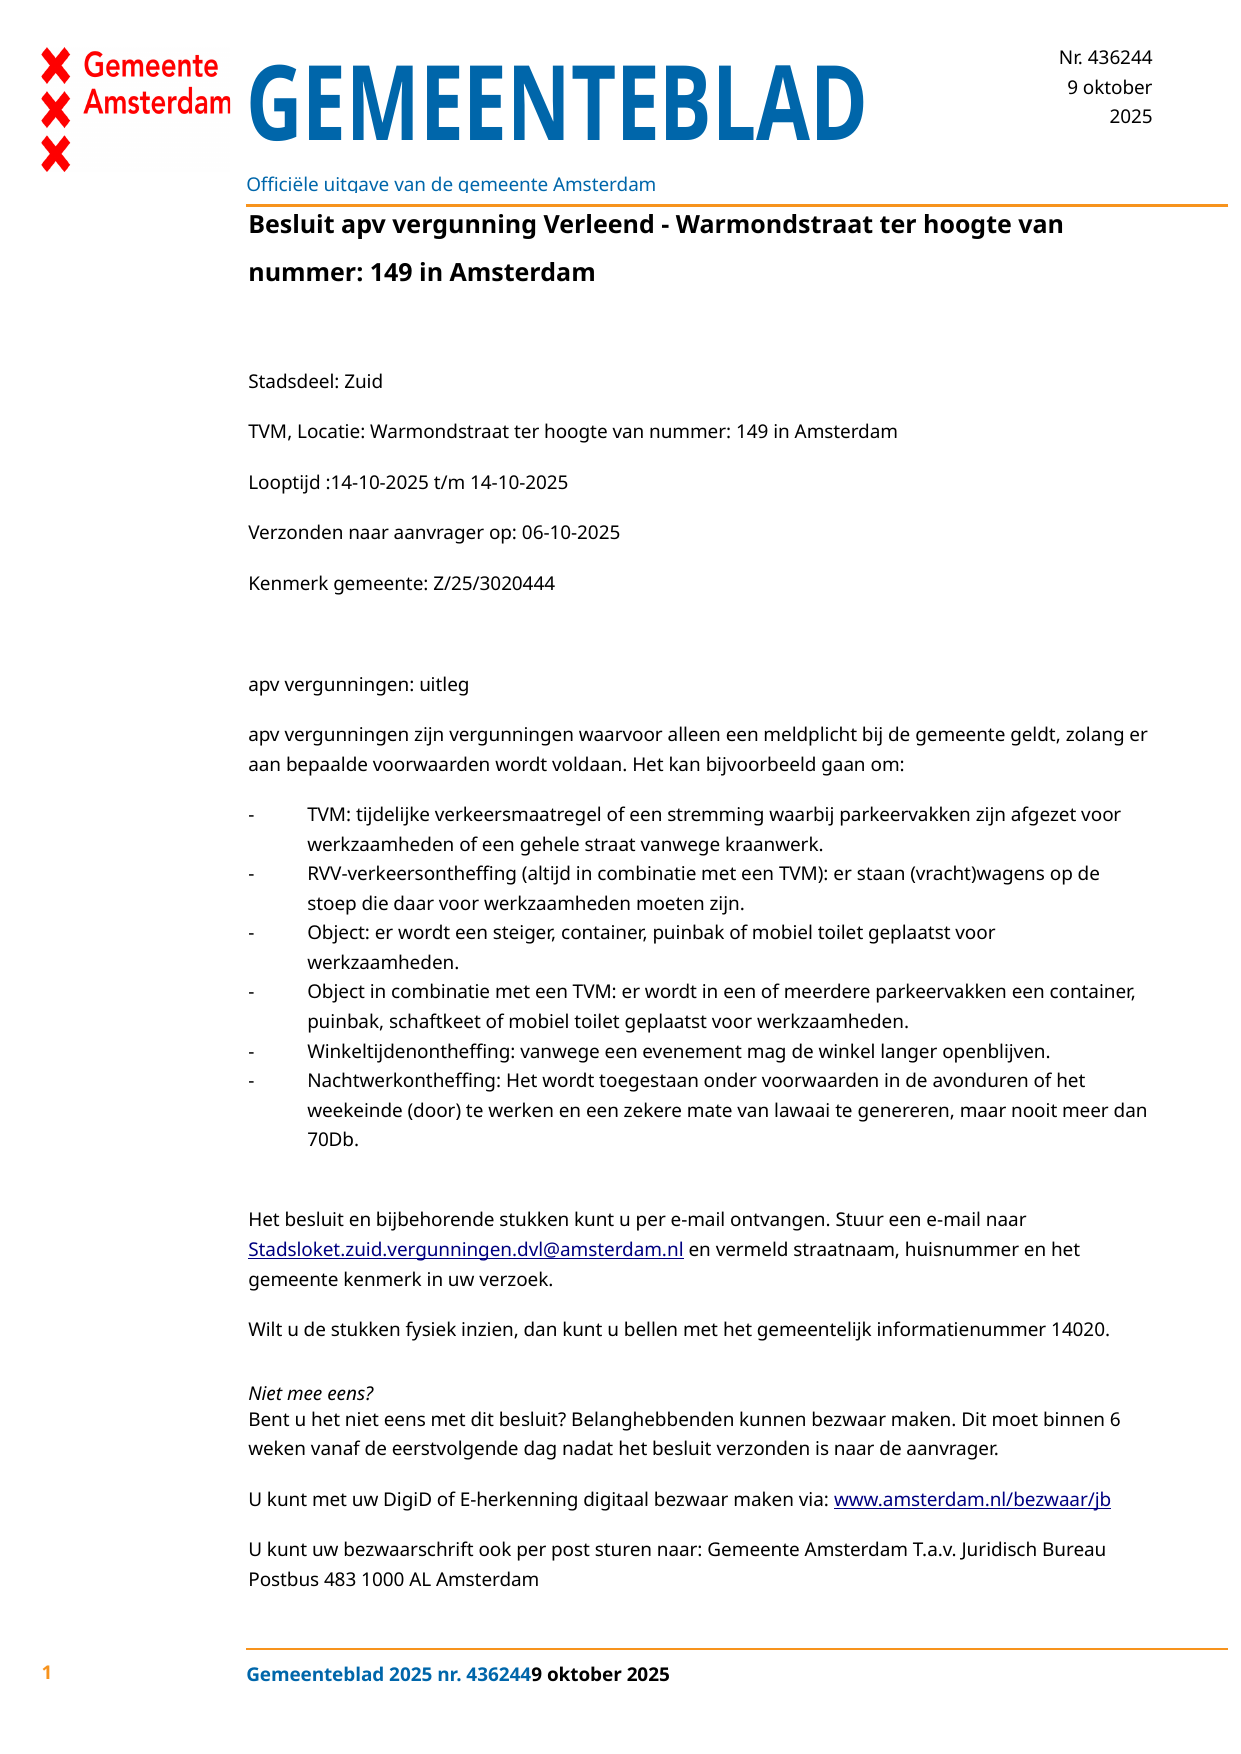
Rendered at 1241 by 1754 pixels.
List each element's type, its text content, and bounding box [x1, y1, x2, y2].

text Kenmerk gemeente: Z/25/3020444 [248, 570, 1152, 596]
text Looptijd :14-10-2025 t/m 14-10-2025 [248, 469, 1152, 495]
text U kunt met uw DigiD of E-herkenning digitaal bezwaar maken via: www.amsterdam.nl/bezwaar/jb [248, 1486, 1152, 1512]
list TVM: tijdelijke verkeersmaatregel of een stremming waarbij parkeervakken zijn afgezet voor werkzaamheden of een gehele straat vanwege kraanwerk. [248, 801, 1152, 857]
picture [41, 47, 231, 172]
list Winkeltijdenontheffing: vanwege een evenement mag de winkel langer openblijven. [248, 1038, 1152, 1064]
text U kunt uw bezwaarschrift ook per post sturen naar: Gemeente Amsterdam T.a.v. Juridisch Bureau Postbus 483 1000 AL Amsterdam [248, 1536, 1152, 1592]
list Object in combinatie met een TVM: er wordt in een of meerdere parkeervakken een container, puinbak, schaftkeet of mobiel toilet geplaatst voor werkzaamheden. [248, 979, 1152, 1034]
list Object: er wordt een steiger, container, puinbak of mobiel toilet geplaatst voor werkzaamheden. [248, 919, 1152, 975]
text Besluit apv vergunning Verleend - Warmondstraat ter hoogte van nummer: 149 in Amsterdam [248, 207, 1152, 288]
text Bent u het niet eens met dit besluit? Belanghebbenden kunnen bezwaar maken. Dit moet binnen 6 weken vanaf de eerstvolgende dag nadat het besluit verzonden is naar de aanvrager. [248, 1406, 1152, 1461]
text Verzonden naar aanvrager op: 06-10-2025 [248, 519, 1152, 545]
text Het besluit en bijbehorende stukken kunt u per e-mail ontvangen. Stuur een e-mail naar Stadsloket.zuid.vergunningen.dvl@amsterdam.nl en vermeld straatnaam, huisnummer en het gemeente kenmerk in uw verzoek. [248, 1207, 1152, 1292]
text apv vergunningen: uitleg [248, 671, 1152, 697]
text Stadsdeel: Zuid [248, 368, 1152, 394]
text TVM, Locatie: Warmondstraat ter hoogte van nummer: 149 in Amsterdam [248, 419, 1152, 444]
list RVV-verkeersontheffing (altijd in combinatie met een TVM): er staan (vracht)wagens op de stoep die daar voor werkzaamheden moeten zijn. [248, 860, 1152, 916]
list Nachtwerkontheffing: Het wordt toegestaan onder voorwaarden in de avonduren of het weekeinde (door) te werken en een zekere mate van lawaai te genereren, maar nooit meer dan 70Db. [248, 1067, 1152, 1152]
text Wilt u de stukken fysiek inzien, dan kunt u bellen met het gemeentelijk informatienummer 14020. [248, 1316, 1152, 1342]
text Niet mee eens? [248, 1380, 1152, 1406]
text apv vergunningen zijn vergunningen waarvoor alleen een meldplicht bij de gemeente geldt, zolang er aan bepaalde voorwaarden wordt voldaan. Het kan bijvoorbeeld gaan om: [248, 721, 1152, 777]
